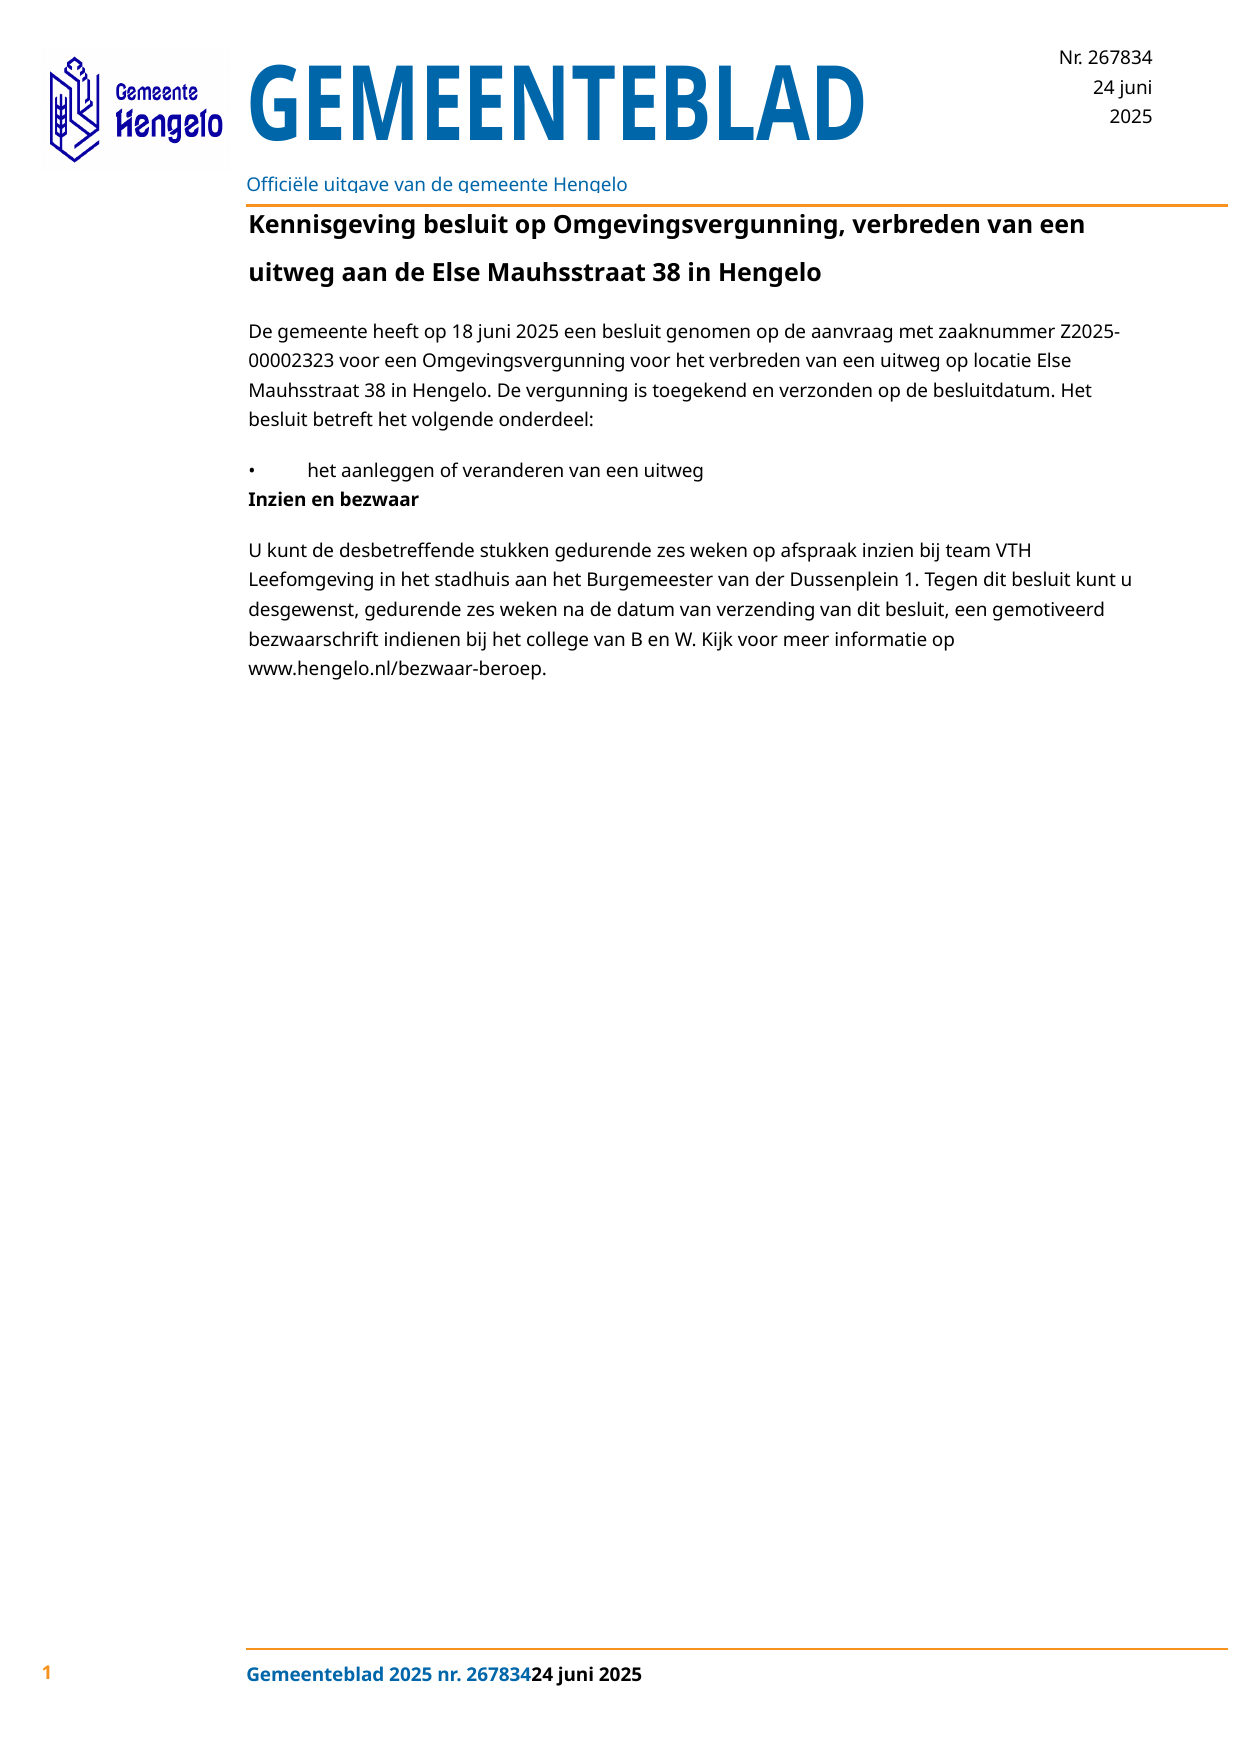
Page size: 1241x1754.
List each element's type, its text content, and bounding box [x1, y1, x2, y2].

text Inzien en bezwaar [248, 487, 1152, 512]
text De gemeente heeft op 18 juni 2025 een besluit genomen op de aanvraag met zaaknummer Z2025-00002323 voor een Omgevingsvergunning voor het verbreden van een uitweg op locatie Else Mauhsstraat 38 in Hengelo. De vergunning is toegekend en verzonden op de besluitdatum. Het besluit betreft het volgende onderdeel: [248, 318, 1152, 432]
picture [41, 47, 231, 172]
text Kennisgeving besluit op Omgevingsvergunning, verbreden van een uitweg aan de Else Mauhsstraat 38 in Hengelo [248, 207, 1152, 288]
text U kunt de desbetreffende stukken gedurende zes weken op afspraak inzien bij team VTH Leefomgeving in het stadhuis aan het Burgemeester van der Dussenplein 1. Tegen dit besluit kunt u desgewenst, gedurende zes weken na de datum van verzending van dit besluit, een gemotiveerd bezwaarschrift indienen bij het college van B en W. Kijk voor meer informatie op www.hengelo.nl/bezwaar-beroep. [248, 537, 1152, 681]
list het aanleggen of veranderen van een uitweg [248, 457, 1152, 483]
